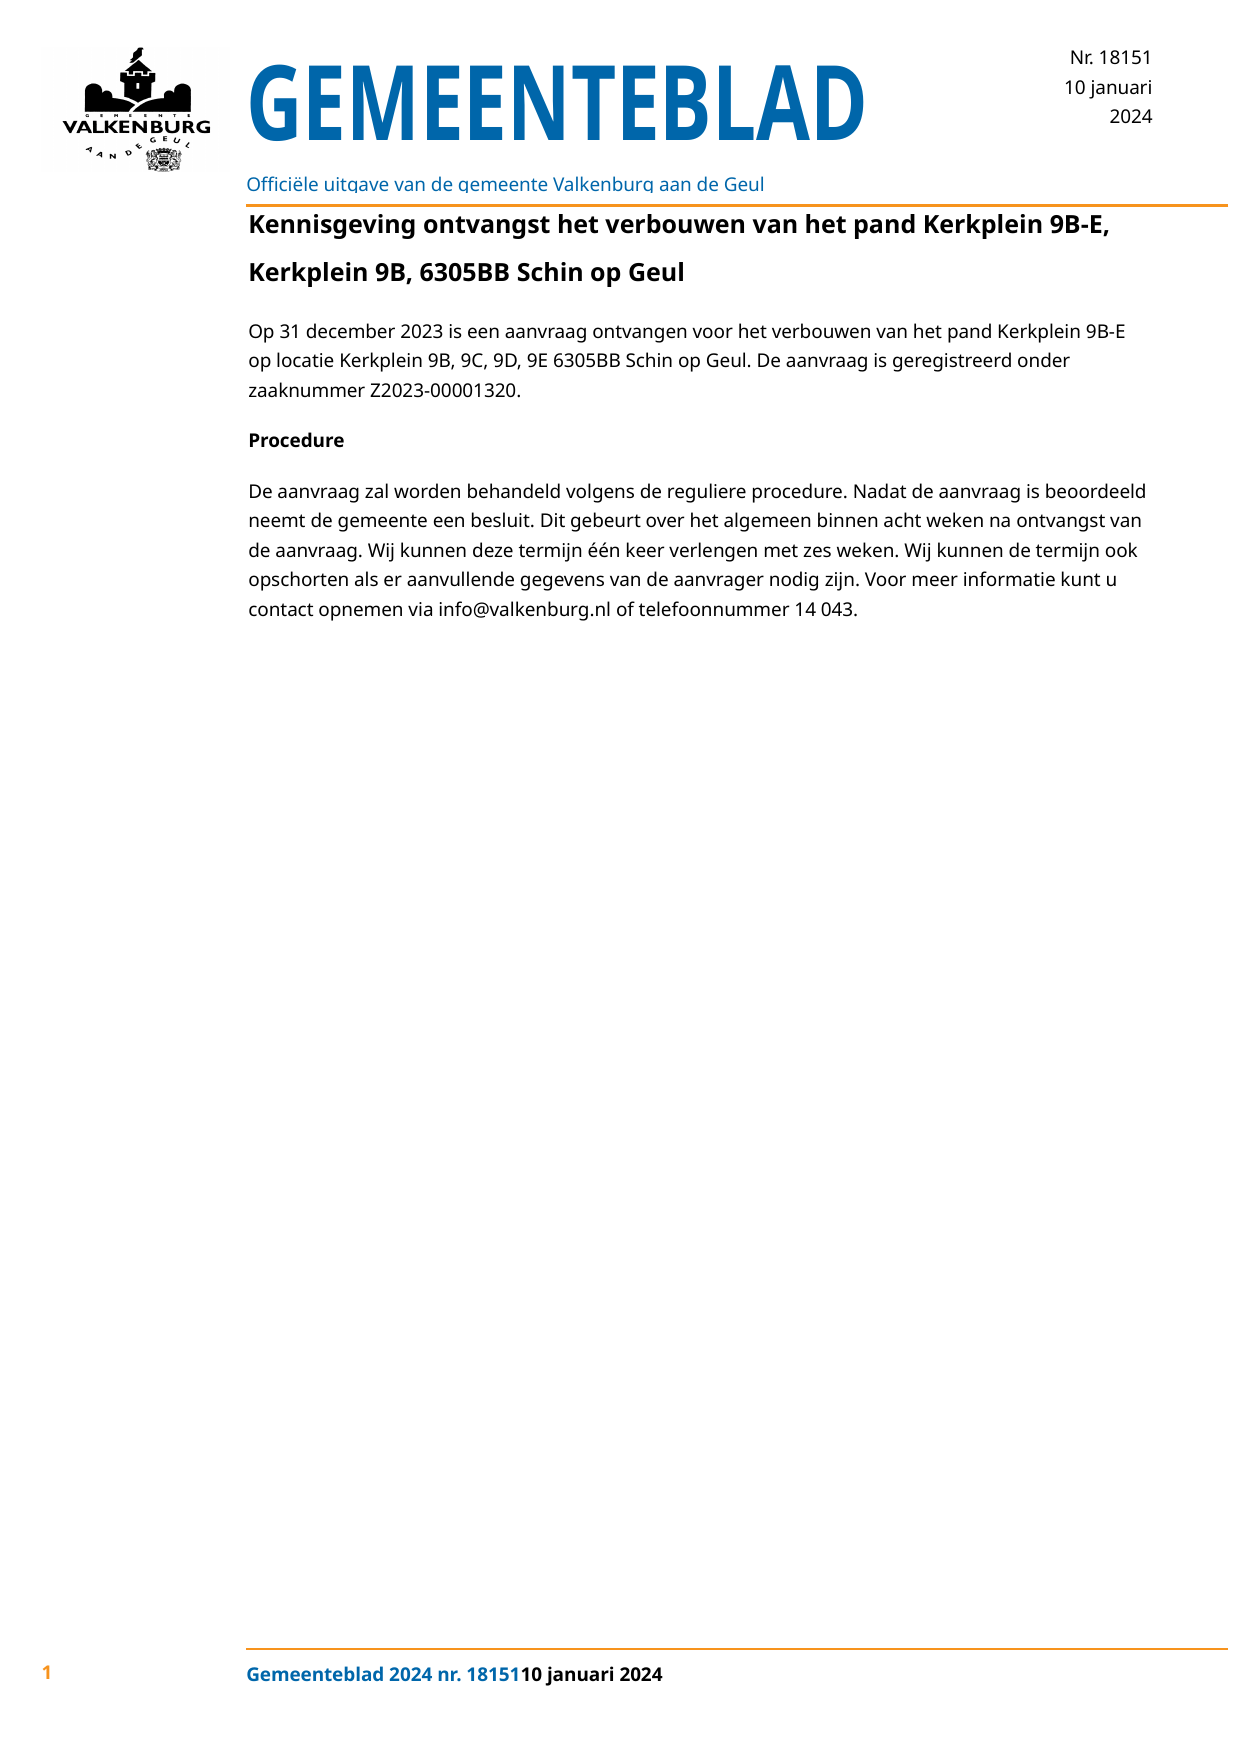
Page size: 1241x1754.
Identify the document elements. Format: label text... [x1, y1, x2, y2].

text Kennisgeving ontvangst het verbouwen van het pand Kerkplein 9B-E, Kerkplein 9B, 6305BB Schin op Geul [248, 207, 1152, 288]
text Procedure [248, 427, 1152, 453]
picture [41, 47, 231, 172]
text Op 31 december 2023 is een aanvraag ontvangen voor het verbouwen van het pand Kerkplein 9B-E op locatie Kerkplein 9B, 9C, 9D, 9E 6305BB Schin op Geul. De aanvraag is geregistreerd onder zaaknummer Z2023-00001320. [248, 318, 1152, 403]
text De aanvraag zal worden behandeld volgens de reguliere procedure. Nadat de aanvraag is beoordeeld neemt de gemeente een besluit. Dit gebeurt over het algemeen binnen acht weken na ontvangst van de aanvraag. Wij kunnen deze termijn één keer verlengen met zes weken. Wij kunnen de termijn ook opschorten als er aanvullende gegevens van de aanvrager nodig zijn. Voor meer informatie kunt u contact opnemen via info@valkenburg.nl of telefoonnummer 14 043. [248, 478, 1152, 622]
